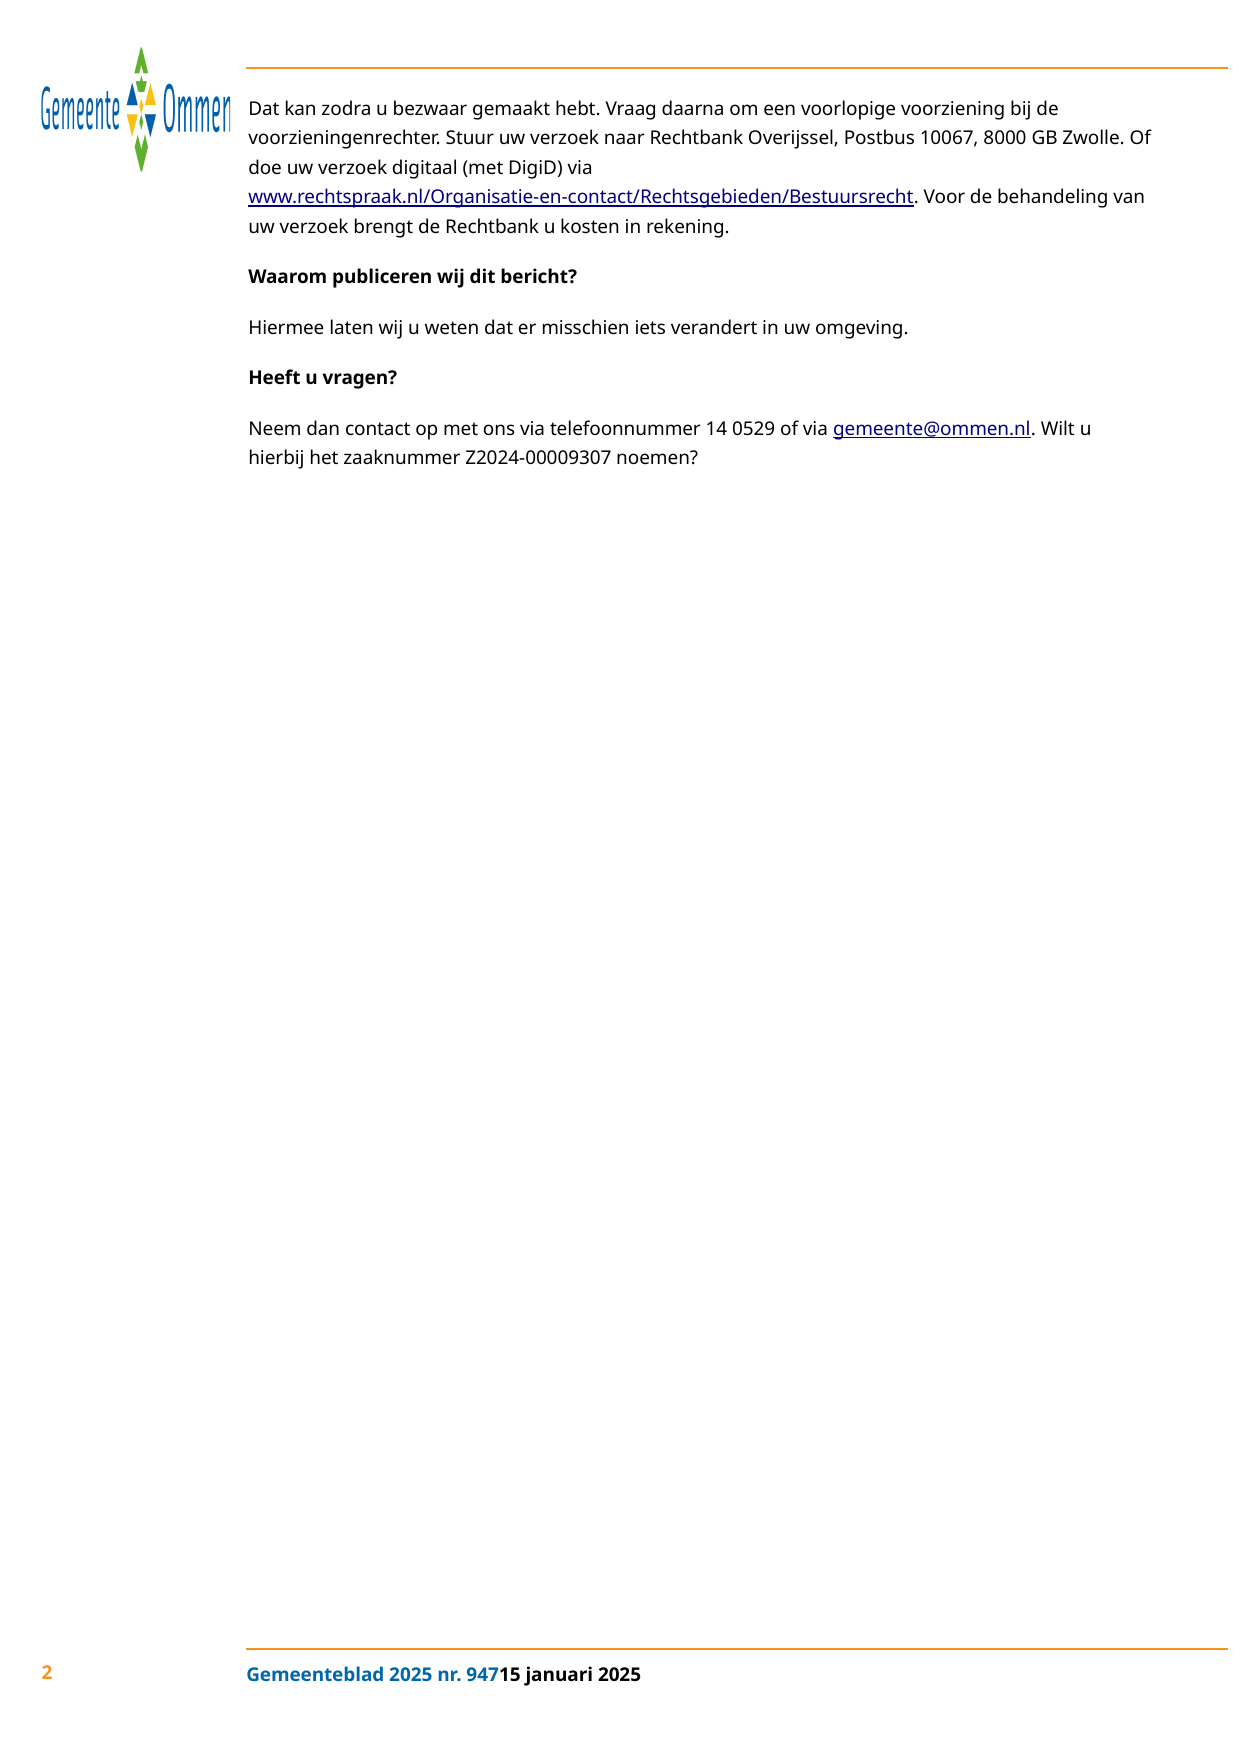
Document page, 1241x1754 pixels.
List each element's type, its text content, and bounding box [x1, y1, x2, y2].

text Dat kan zodra u bezwaar gemaakt hebt. Vraag daarna om een voorlopige voorziening bij de voorzieningenrechter. Stuur uw verzoek naar Rechtbank Overijssel, Postbus 10067, 8000 GB Zwolle. Of doe uw verzoek digitaal (met DigiD) via www.rechtspraak.nl/Organisatie-en-contact/Rechtsgebieden/Bestuursrecht. Voor de behandeling van uw verzoek brengt de Rechtbank u kosten in rekening. [248, 95, 1152, 239]
text Heeft u vragen? [248, 364, 1152, 390]
text Waarom publiceren wij dit bericht? [248, 263, 1152, 289]
text Hiermee laten wij u weten dat er misschien iets verandert in uw omgeving. [248, 314, 1152, 340]
picture [41, 47, 231, 172]
text Neem dan contact op met ons via telefoonnummer 14 0529 of via gemeente@ommen.nl. Wilt u hierbij het zaaknummer Z2024-00009307 noemen? [248, 415, 1152, 470]
